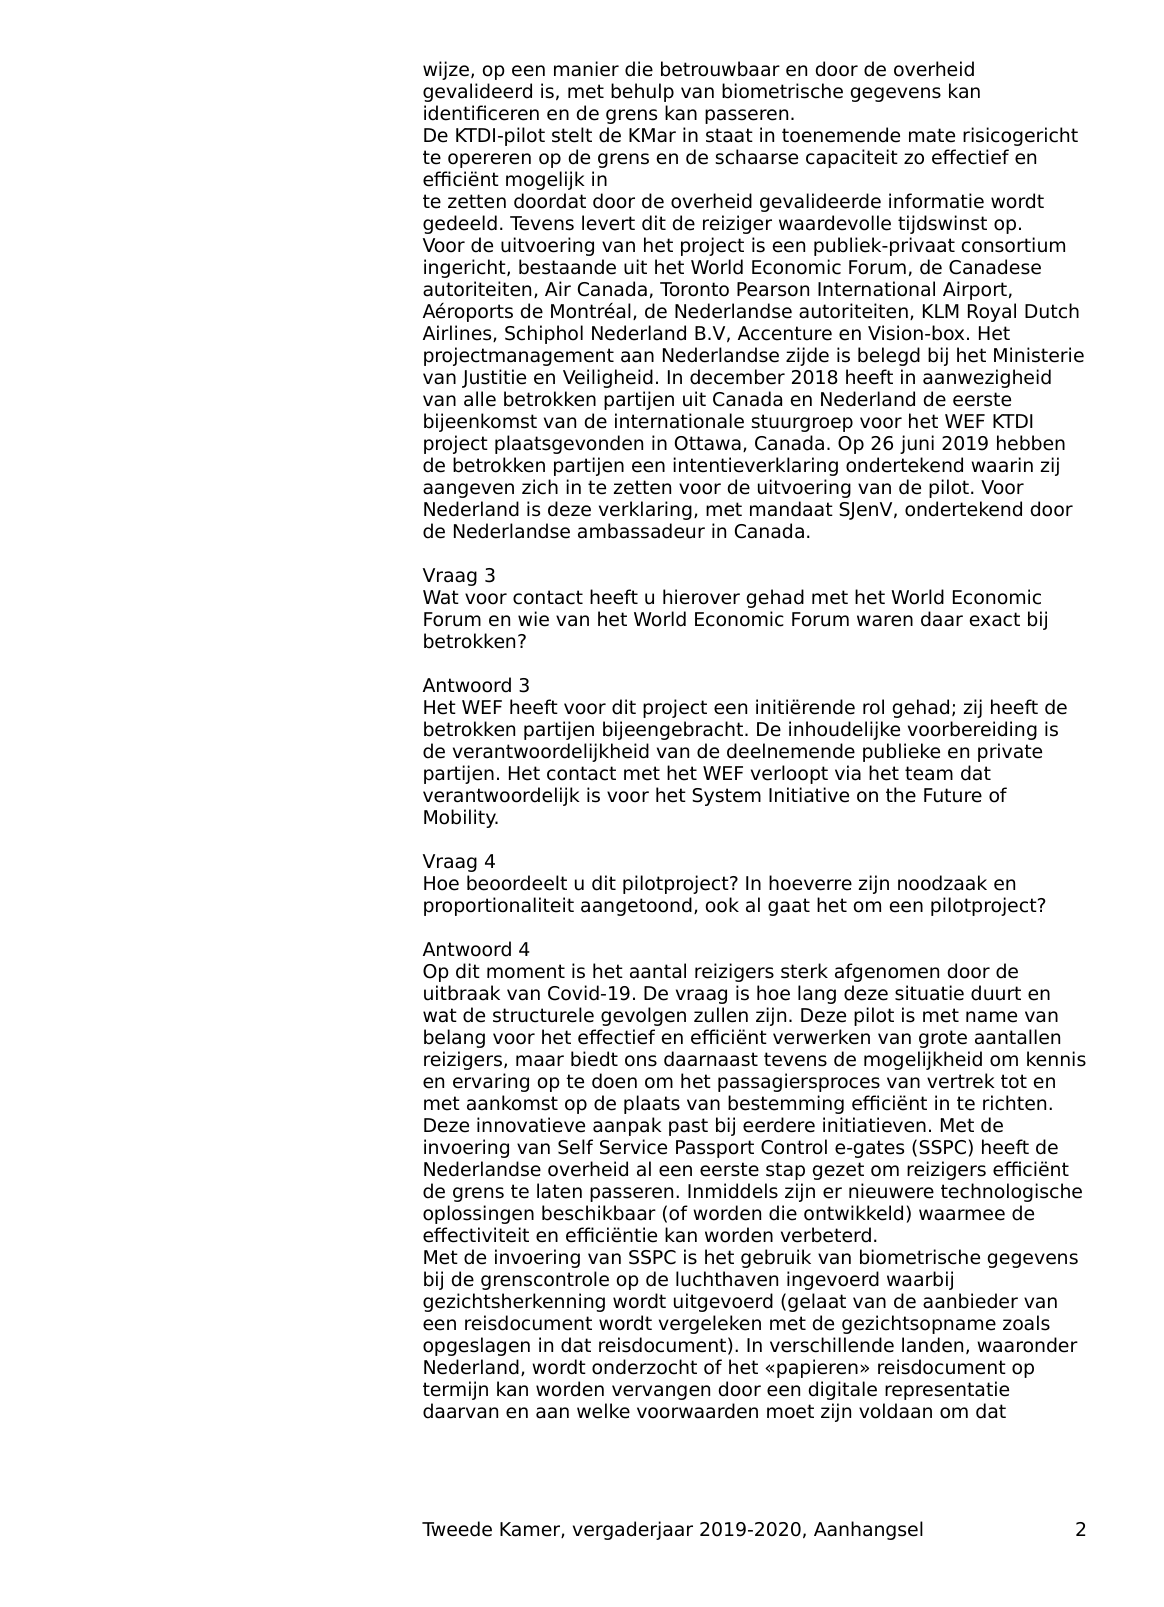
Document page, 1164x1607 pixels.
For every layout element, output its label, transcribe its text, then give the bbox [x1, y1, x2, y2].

text Vraag 4 [422, 851, 1087, 873]
text Antwoord 3 [422, 675, 1087, 697]
text Met de invoering van SSPC is het gebruik van biometrische gegevens bij de grenscontrole op de luchthaven ingevoerd waarbij gezichtsherkenning wordt uitgevoerd (gelaat van de aanbieder van een reisdocument wordt vergeleken met de gezichtsopname zoals opgeslagen in dat reisdocument). In verschillende landen, waaronder Nederland, wordt onderzocht of het «papieren» reisdocument op termijn kan worden vervangen door een digitale representatie daarvan en aan welke voorwaarden moet zijn voldaan om dat [422, 1247, 1087, 1423]
text Vraag 3 [422, 565, 1087, 587]
text Voor de uitvoering van het project is een publiek-privaat consortium ingericht, bestaande uit het World Economic Forum, de Canadese autoriteiten, Air Canada, Toronto Pearson International Airport, Aéroports de Montréal, de Nederlandse autoriteiten, KLM Royal Dutch Airlines, Schiphol Nederland B.V, Accenture en Vision-box. Het projectmanagement aan Nederlandse zijde is belegd bij het Ministerie van Justitie en Veiligheid. In december 2018 heeft in aanwezigheid van alle betrokken partijen uit Canada en Nederland de eerste bijeenkomst van de internationale stuurgroep voor het WEF KTDI project plaatsgevonden in Ottawa, Canada. Op 26 juni 2019 hebben de betrokken partijen een intentieverklaring ondertekend waarin zij aangeven zich in te zetten voor de uitvoering van de pilot. Voor Nederland is deze verklaring, met mandaat SJenV, ondertekend door de Nederlandse ambassadeur in Canada. [422, 235, 1087, 543]
text Het WEF heeft voor dit project een initiërende rol gehad; zij heeft de betrokken partijen bijeengebracht. De inhoudelijke voorbereiding is de verantwoordelijkheid van de deelnemende publieke en private partijen. Het contact met het WEF verloopt via het team dat verantwoordelijk is voor het System Initiative on the Future of Mobility. [422, 697, 1087, 829]
text Antwoord 4 [422, 939, 1087, 961]
text te zetten doordat door de overheid gevalideerde informatie wordt gedeeld. Tevens levert dit de reiziger waardevolle tijdswinst op. [422, 191, 1087, 235]
text Hoe beoordeelt u dit pilotproject? In hoeverre zijn noodzaak en proportionaliteit aangetoond, ook al gaat het om een pilotproject? [422, 873, 1087, 917]
text De KTDI-pilot stelt de KMar in staat in toenemende mate risicogericht te opereren op de grens en de schaarse capaciteit zo effectief en efficiënt mogelijk in [422, 125, 1087, 191]
text Wat voor contact heeft u hierover gehad met het World Economic Forum en wie van het World Economic Forum waren daar exact bij betrokken? [422, 587, 1087, 653]
text Op dit moment is het aantal reizigers sterk afgenomen door de uitbraak van Covid-19. De vraag is hoe lang deze situatie duurt en wat de structurele gevolgen zullen zijn. Deze pilot is met name van belang voor het effectief en efficiënt verwerken van grote aantallen reizigers, maar biedt ons daarnaast tevens de mogelijkheid om kennis en ervaring op te doen om het passagiersproces van vertrek tot en met aankomst op de plaats van bestemming efficiënt in te richten. Deze innovatieve aanpak past bij eerdere initiatieven. Met de invoering van Self Service Passport Control e-gates (SSPC) heeft de Nederlandse overheid al een eerste stap gezet om reizigers efficiënt de grens te laten passeren. Inmiddels zijn er nieuwere technologische oplossingen beschikbaar (of worden die ontwikkeld) waarmee de effectiviteit en efficiëntie kan worden verbeterd. [422, 961, 1087, 1247]
text wijze, op een manier die betrouwbaar en door de overheid gevalideerd is, met behulp van biometrische gegevens kan identificeren en de grens kan passeren. [422, 59, 1087, 125]
